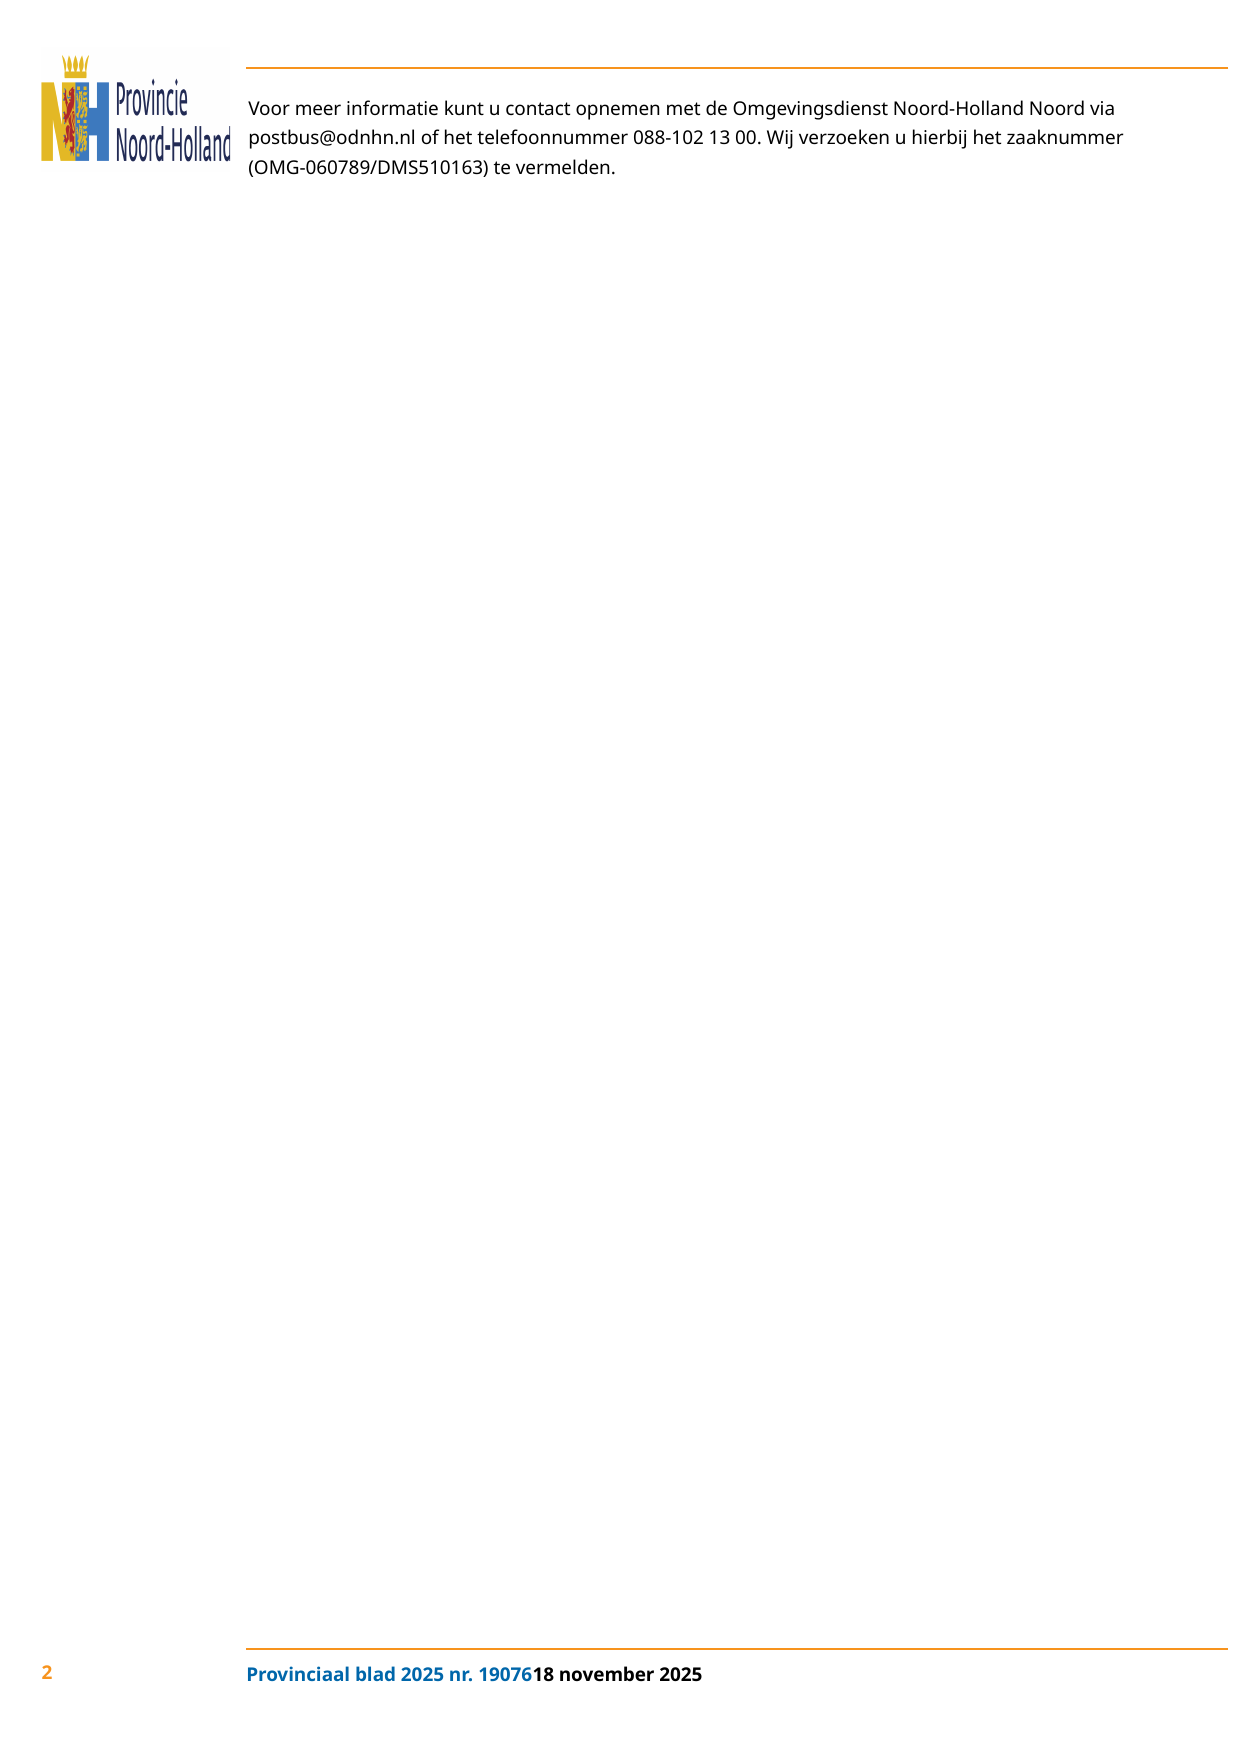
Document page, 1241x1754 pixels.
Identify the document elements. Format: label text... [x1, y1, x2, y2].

picture [41, 47, 231, 172]
text Voor meer informatie kunt u contact opnemen met de Omgevingsdienst Noord-Holland Noord via postbus@odnhn.nl of het telefoonnummer 088-102 13 00. Wij verzoeken u hierbij het zaaknummer (OMG-060789/DMS510163) te vermelden. [248, 95, 1152, 180]
